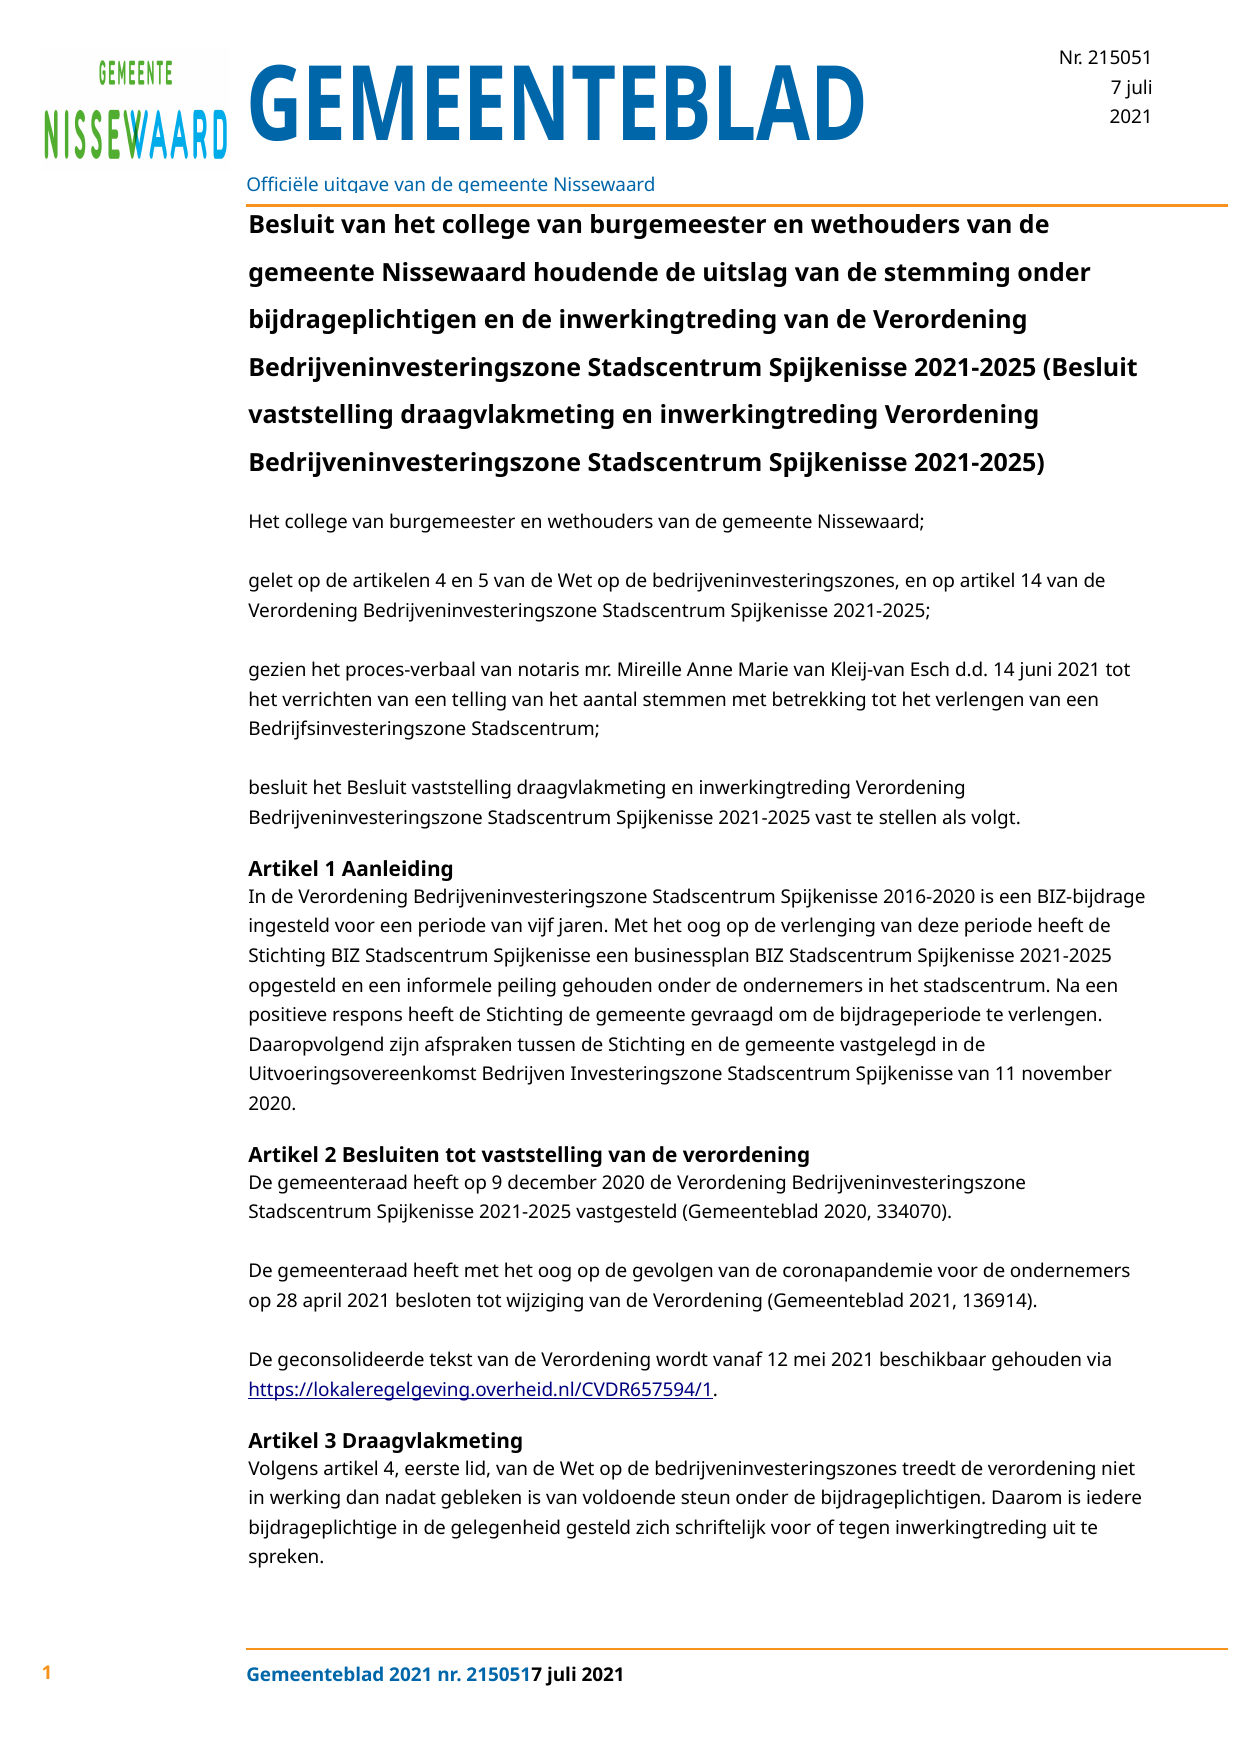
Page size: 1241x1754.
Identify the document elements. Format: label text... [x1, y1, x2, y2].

text De gemeenteraad heeft op 9 december 2020 de Verordening Bedrijveninvesteringszone Stadscentrum Spijkenisse 2021-2025 vastgesteld (Gemeenteblad 2020, 334070). [248, 1169, 1152, 1224]
text Artikel 1 Aanleiding [248, 854, 1152, 883]
text besluit het Besluit vaststelling draagvlakmeting en inwerkingtreding Verordening Bedrijveninvesteringszone Stadscentrum Spijkenisse 2021-2025 vast te stellen als volgt. [248, 774, 1152, 830]
text Het college van burgemeester en wethouders van de gemeente Nissewaard; [248, 508, 1152, 534]
text gelet op de artikelen 4 en 5 van de Wet op de bedrijveninvesteringszones, en op artikel 14 van de Verordening Bedrijveninvesteringszone Stadscentrum Spijkenisse 2021-2025; [248, 567, 1152, 623]
text Artikel 2 Besluiten tot vaststelling van de verordening [248, 1141, 1152, 1169]
text Besluit van het college van burgemeester en wethouders van de gemeente Nissewaard houdende de uitslag van de stemming onder bijdrageplichtigen en de inwerkingtreding van de Verordening Bedrijveninvesteringszone Stadscentrum Spijkenisse 2021-2025 (Besluit vaststelling draagvlakmeting en inwerkingtreding Verordening Bedrijveninvesteringszone Stadscentrum Spijkenisse 2021-2025) [248, 207, 1152, 479]
text gezien het proces-verbaal van notaris mr. Mireille Anne Marie van Kleij-van Esch d.d. 14 juni 2021 tot het verrichten van een telling van het aantal stemmen met betrekking tot het verlengen van een Bedrijfsinvesteringszone Stadscentrum; [248, 656, 1152, 741]
picture [41, 47, 231, 172]
text Volgens artikel 4, eerste lid, van de Wet op de bedrijveninvesteringszones treedt de verordening niet in werking dan nadat gebleken is van voldoende steun onder de bijdrageplichtigen. Daarom is iedere bijdrageplichtige in de gelegenheid gesteld zich schriftelijk voor of tegen inwerkingtreding uit te spreken. [248, 1455, 1152, 1569]
text In de Verordening Bedrijveninvesteringszone Stadscentrum Spijkenisse 2016-2020 is een BIZ-bijdrage ingesteld voor een periode van vijf jaren. Met het oog op de verlenging van deze periode heeft de Stichting BIZ Stadscentrum Spijkenisse een businessplan BIZ Stadscentrum Spijkenisse 2021-2025 opgesteld en een informele peiling gehouden onder de ondernemers in het stadscentrum. Na een positieve respons heeft de Stichting de gemeente gevraagd om de bijdrageperiode te verlengen. Daaropvolgend zijn afspraken tussen de Stichting en de gemeente vastgelegd in de Uitvoeringsovereenkomst Bedrijven Investeringszone Stadscentrum Spijkenisse van 11 november 2020. [248, 883, 1152, 1116]
text De gemeenteraad heeft met het oog op de gevolgen van de coronapandemie voor de ondernemers op 28 april 2021 besloten tot wijziging van de Verordening (Gemeenteblad 2021, 136914). [248, 1258, 1152, 1313]
text De geconsolideerde tekst van de Verordening wordt vanaf 12 mei 2021 beschikbaar gehouden via https://lokaleregelgeving.overheid.nl/CVDR657594/1. [248, 1346, 1152, 1402]
text Artikel 3 Draagvlakmeting [248, 1426, 1152, 1455]
